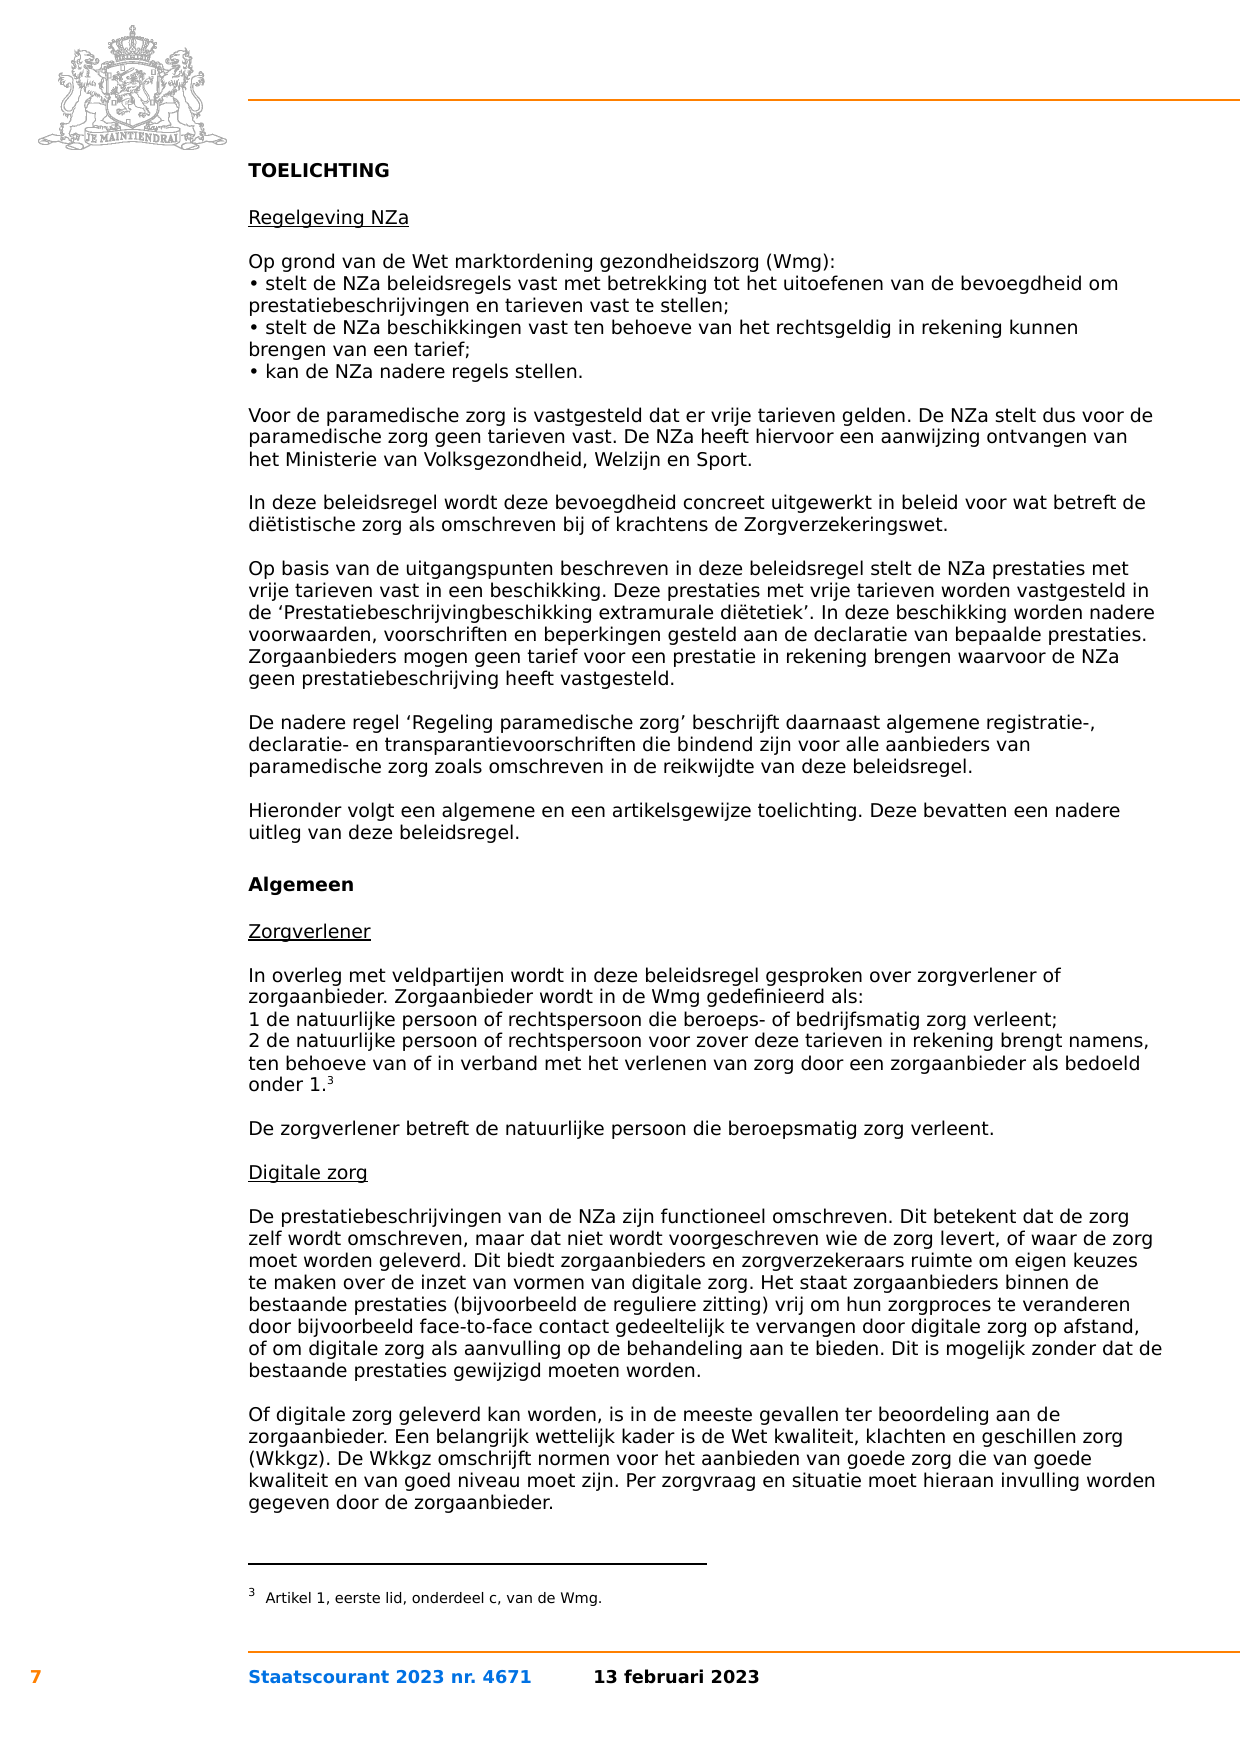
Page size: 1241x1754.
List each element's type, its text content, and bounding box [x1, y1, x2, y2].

text • stelt de NZa beleidsregels vast met betrekking tot het uitoefenen van de bevoegdheid om prestatiebeschrijvingen en tarieven vast te stellen; [248, 273, 1163, 317]
text 2 de natuurlijke persoon of rechtspersoon voor zover deze tarieven in rekening brengt namens, ten behoeve van of in verband met het verlenen van zorg door een zorgaanbieder als bedoeld onder 1. [248, 1030, 1163, 1096]
text Hieronder volgt een algemene en een artikelsgewijze toelichting. Deze bevatten een nadere uitleg van deze beleidsregel. [248, 800, 1163, 844]
subtitle Regelgeving NZa [248, 207, 1163, 229]
text Op basis van de uitgangspunten beschreven in deze beleidsregel stelt de NZa prestaties met vrije tarieven vast in een beschikking. Deze prestaties met vrije tarieven worden vastgesteld in de ‘Prestatiebeschrijvingbeschikking extramurale diëtetiek’. In deze beschikking worden nadere voorwaarden, voorschriften en beperkingen gesteld aan de declaratie van bepaalde prestaties. Zorgaanbieders mogen geen tarief voor een prestatie in rekening brengen waarvoor de NZa geen prestatiebeschrijving heeft vastgesteld. [248, 558, 1163, 690]
subtitle Algemeen [248, 874, 1163, 896]
subtitle Zorgverlener [248, 921, 1163, 943]
text Of digitale zorg geleverd kan worden, is in de meeste gevallen ter beoordeling aan de zorgaanbieder. Een belangrijk wettelijk kader is de Wet kwaliteit, klachten en geschillen zorg (Wkkgz). De Wkkgz omschrijft normen voor het aanbieden van goede zorg die van goede kwaliteit en van goed niveau moet zijn. Per zorgvraag en situatie moet hieraan invulling worden gegeven door de zorgaanbieder. [248, 1404, 1163, 1513]
text In overleg met veldpartijen wordt in deze beleidsregel gesproken over zorgverlener of zorgaanbieder. Zorgaanbieder wordt in de Wmg gedefinieerd als: [248, 964, 1163, 1008]
text • stelt de NZa beschikkingen vast ten behoeve van het rechtsgeldig in rekening kunnen brengen van een tarief; [248, 317, 1163, 361]
picture [38, 25, 227, 150]
text 1 de natuurlijke persoon of rechtspersoon die beroeps- of bedrijfsmatig zorg verleent; [248, 1008, 1163, 1030]
text De zorgverlener betreft de natuurlijke persoon die beroepsmatig zorg verleent. [248, 1118, 1163, 1140]
text Artikel 1, eerste lid, onderdeel c, van de Wmg. [248, 1586, 1163, 1608]
text • kan de NZa nadere regels stellen. [248, 361, 1163, 383]
text Voor de paramedische zorg is vastgesteld dat er vrije tarieven gelden. De NZa stelt dus voor de paramedische zorg geen tarieven vast. De NZa heeft hiervoor een aanwijzing ontvangen van het Ministerie van Volksgezondheid, Welzijn en Sport. [248, 404, 1163, 470]
text De nadere regel ‘Regeling paramedische zorg’ beschrijft daarnaast algemene registratie-, declaratie- en transparantievoorschriften die bindend zijn voor alle aanbieders van paramedische zorg zoals omschreven in de reikwijdte van deze beleidsregel. [248, 712, 1163, 778]
text De prestatiebeschrijvingen van de NZa zijn functioneel omschreven. Dit betekent dat de zorg zelf wordt omschreven, maar dat niet wordt voorgeschreven wie de zorg levert, of waar de zorg moet worden geleverd. Dit biedt zorgaanbieders en zorgverzekeraars ruimte om eigen keuzes te maken over de inzet van vormen van digitale zorg. Het staat zorgaanbieders binnen de bestaande prestaties (bijvoorbeeld de reguliere zitting) vrij om hun zorgproces te veranderen door bijvoorbeeld face-to-face contact gedeeltelijk te vervangen door digitale zorg op afstand, of om digitale zorg als aanvulling op de behandeling aan te bieden. Dit is mogelijk zonder dat de bestaande prestaties gewijzigd moeten worden. [248, 1206, 1163, 1382]
text In deze beleidsregel wordt deze bevoegdheid concreet uitgewerkt in beleid voor wat betreft de diëtistische zorg als omschreven bij of krachtens de Zorgverzekeringswet. [248, 492, 1163, 536]
subtitle TOELICHTING [248, 160, 1163, 182]
text Op grond van de Wet marktordening gezondheidszorg (Wmg): [248, 251, 1163, 273]
subtitle Digitale zorg [248, 1162, 1163, 1184]
